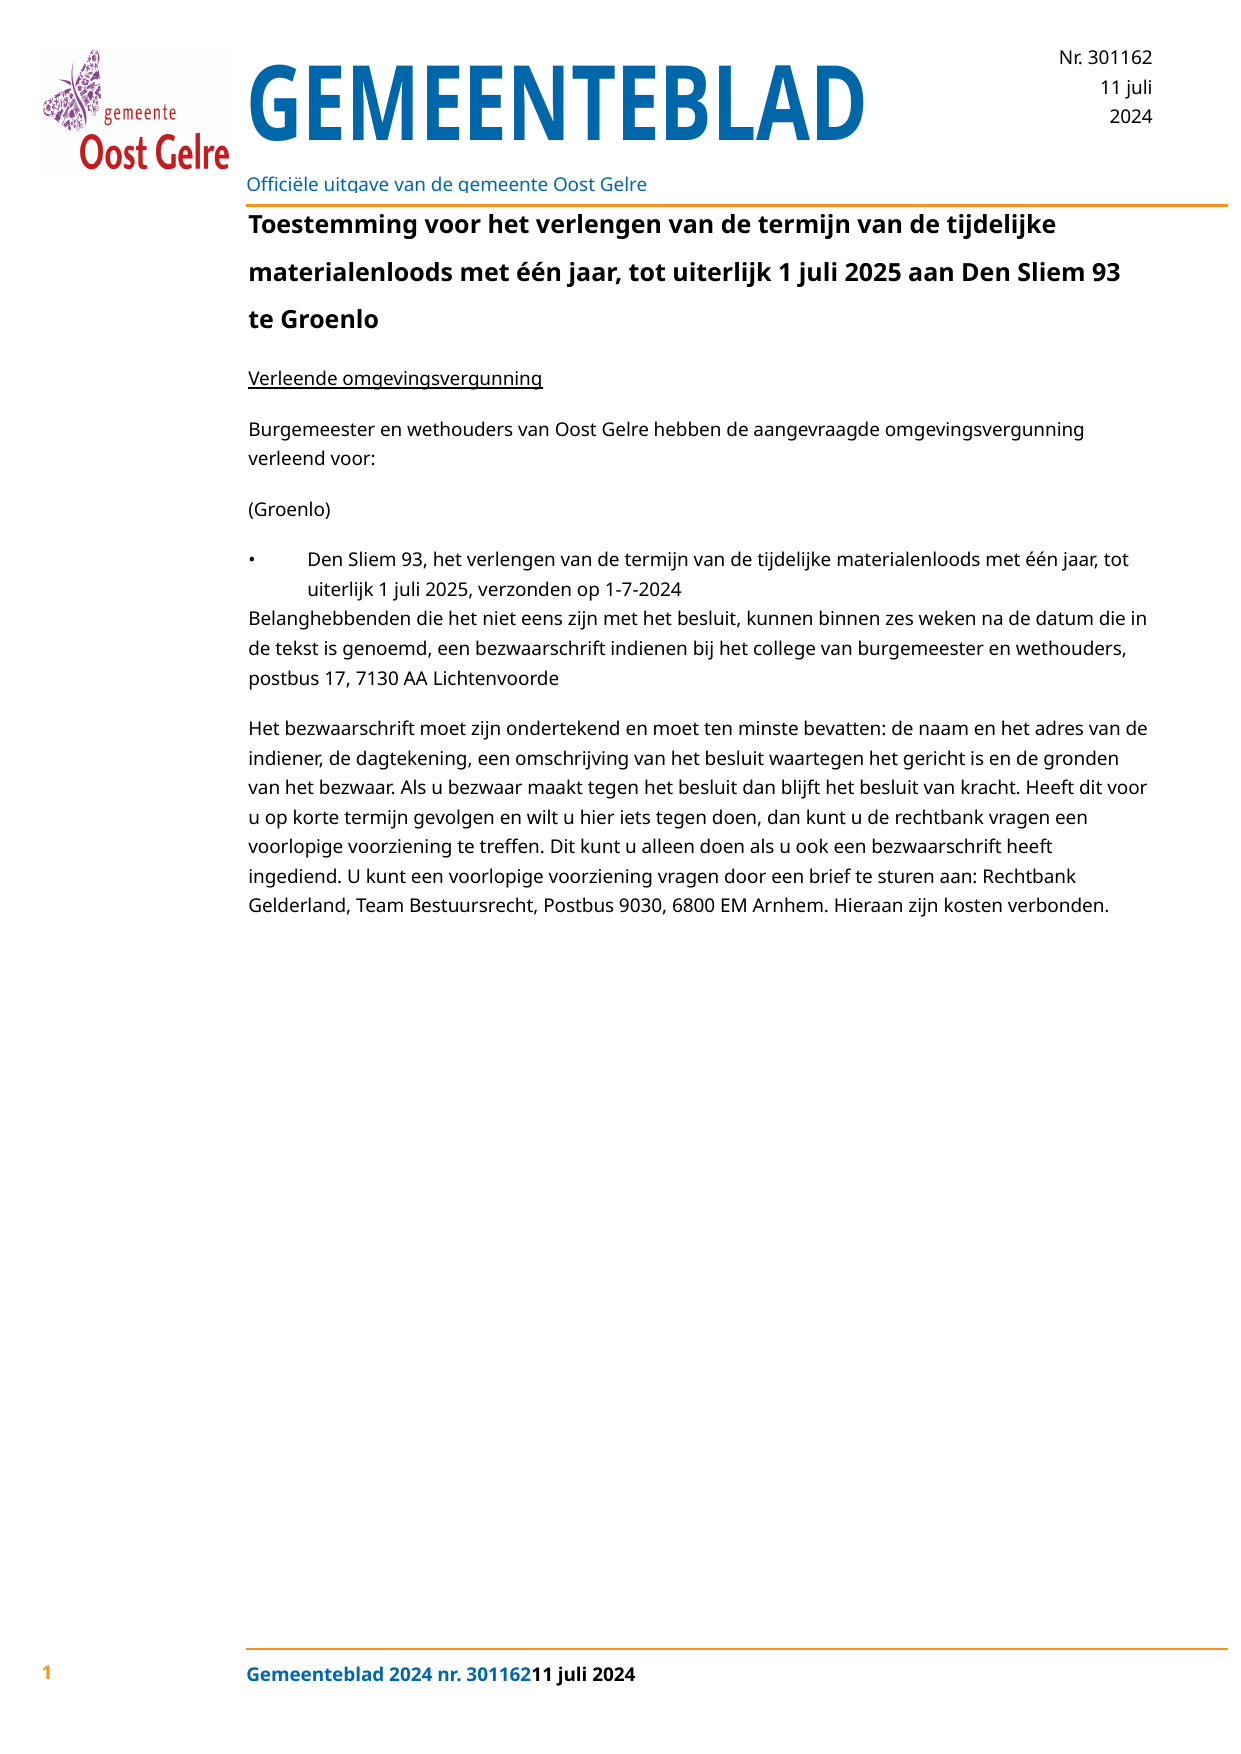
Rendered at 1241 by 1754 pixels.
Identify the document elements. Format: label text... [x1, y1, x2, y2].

text (Groenlo) [248, 496, 1152, 522]
text Belanghebbenden die het niet eens zijn met het besluit, kunnen binnen zes weken na de datum die in de tekst is genoemd, een bezwaarschrift indienen bij het college van burgemeester en wethouders, postbus 17, 7130 AA Lichtenvoorde [248, 606, 1152, 690]
list Den Sliem 93, het verlengen van de termijn van de tijdelijke materialenloods met één jaar, tot uiterlijk 1 juli 2025, verzonden op 1-7-2024 [248, 546, 1152, 602]
picture [41, 47, 231, 172]
text Toestemming voor het verlengen van de termijn van de tijdelijke materialenloods met één jaar, tot uiterlijk 1 juli 2025 aan Den Sliem 93 te Groenlo [248, 207, 1152, 336]
text Het bezwaarschrift moet zijn ondertekend en moet ten minste bevatten: de naam en het adres van de indiener, de dagtekening, een omschrijving van het besluit waartegen het gericht is en de gronden van het bezwaar. Als u bezwaar maakt tegen het besluit dan blijft het besluit van kracht. Heeft dit voor u op korte termijn gevolgen en wilt u hier iets tegen doen, dan kunt u de rechtbank vragen een voorlopige voorziening te treffen. Dit kunt u alleen doen als u ook een bezwaarschrift heeft ingediend. U kunt een voorlopige voorziening vragen door een brief te sturen aan: Rechtbank Gelderland, Team Bestuursrecht, Postbus 9030, 6800 EM Arnhem. Hieraan zijn kosten verbonden. [248, 715, 1152, 918]
text Burgemeester en wethouders van Oost Gelre hebben de aangevraagde omgevingsvergunning verleend voor: [248, 416, 1152, 471]
text Verleende omgevingsvergunning [248, 366, 1152, 391]
